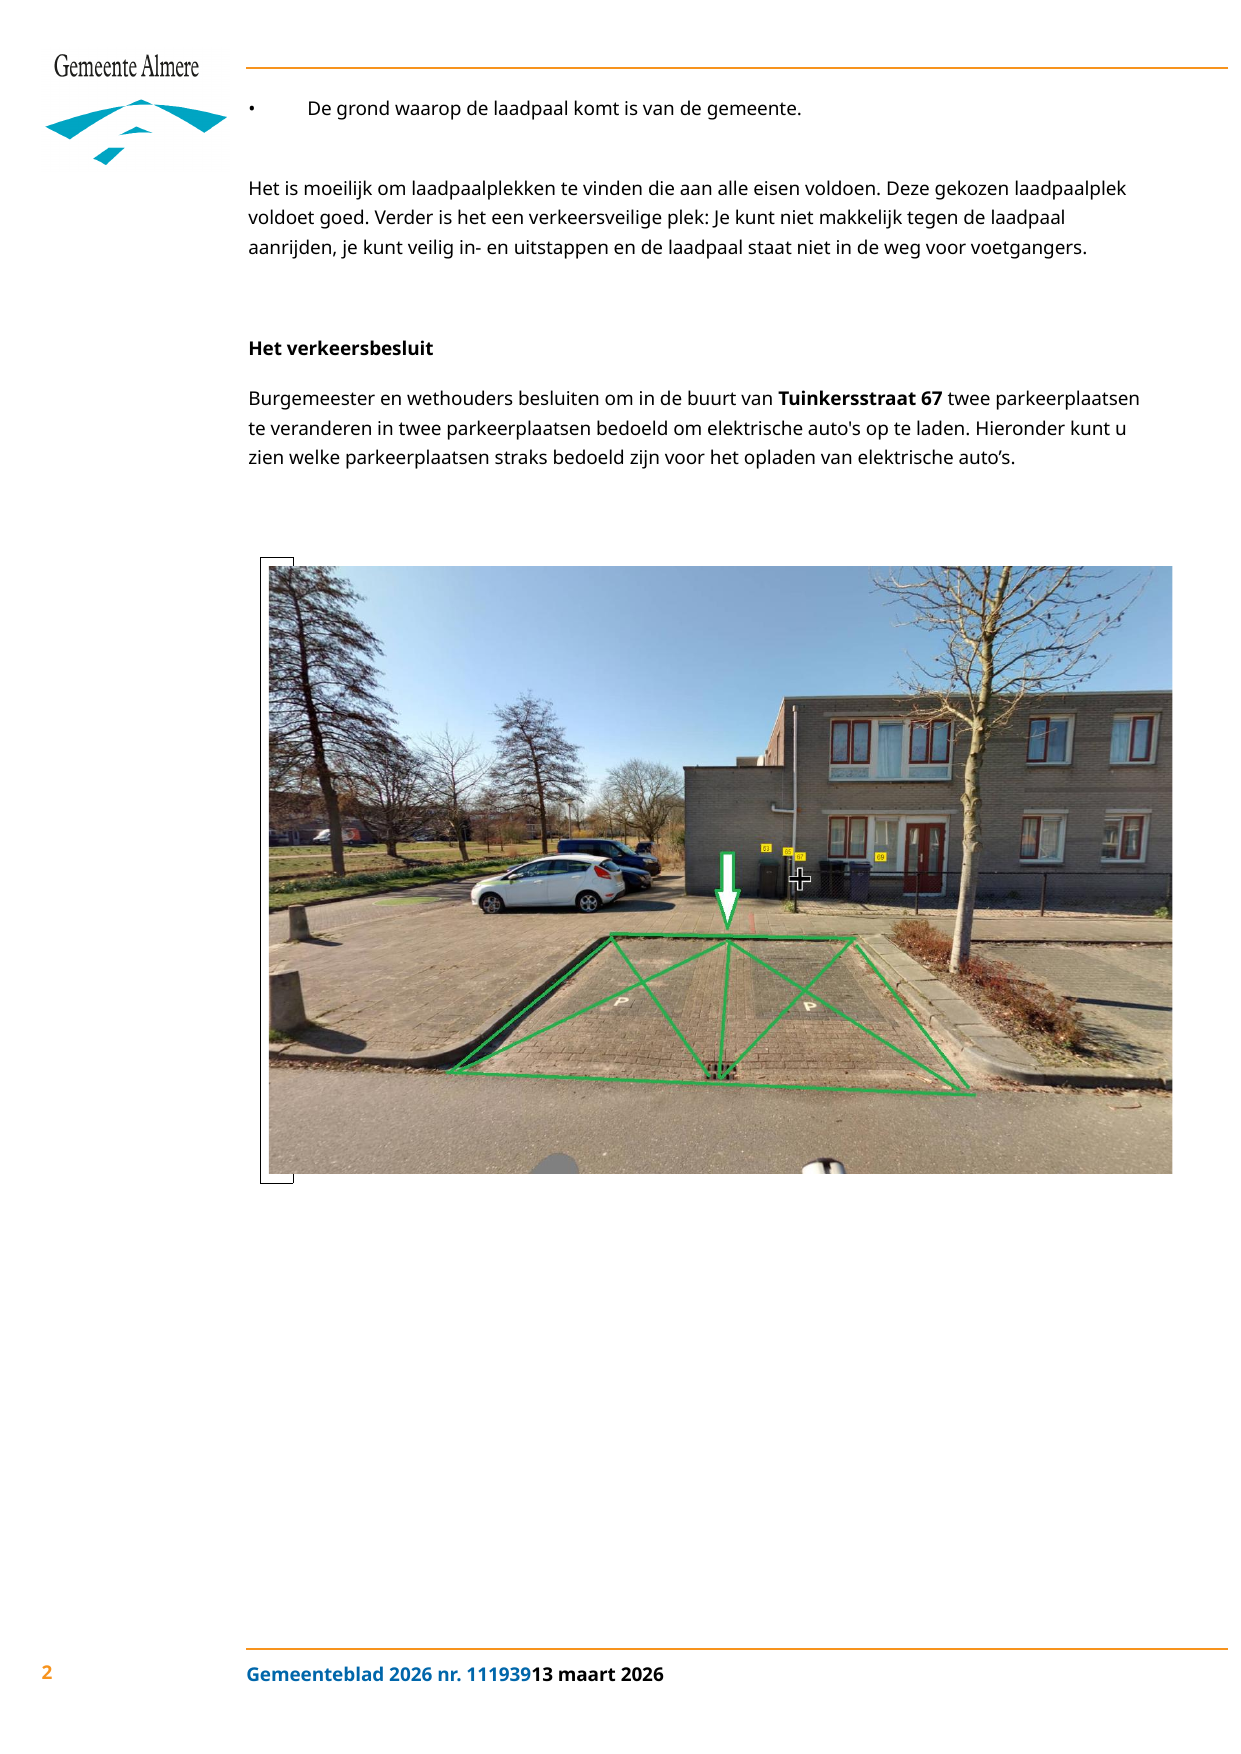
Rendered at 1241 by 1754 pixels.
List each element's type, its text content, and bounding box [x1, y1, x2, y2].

text Het is moeilijk om laadpaalplekken te vinden die aan alle eisen voldoen. Deze gekozen laadpaalplek voldoet goed. Verder is het een verkeersveilige plek: Je kunt niet makkelijk tegen de laadpaal aanrijden, je kunt veilig in- en uitstappen en de laadpaal staat niet in de weg voor voetgangers. [248, 175, 1152, 260]
list De grond waarop de laadpaal komt is van de gemeente. [248, 95, 1152, 121]
picture [268, 566, 1173, 1174]
text Het verkeersbesluit [248, 335, 1152, 361]
picture [41, 47, 231, 172]
text Burgemeester en wethouders besluiten om in de buurt van Tuinkersstraat 67 twee parkeerplaatsen te veranderen in twee parkeerplaatsen bedoeld om elektrische auto's op te laden. Hieronder kunt u zien welke parkeerplaatsen straks bedoeld zijn voor het opladen van elektrische auto’s. [248, 385, 1152, 470]
